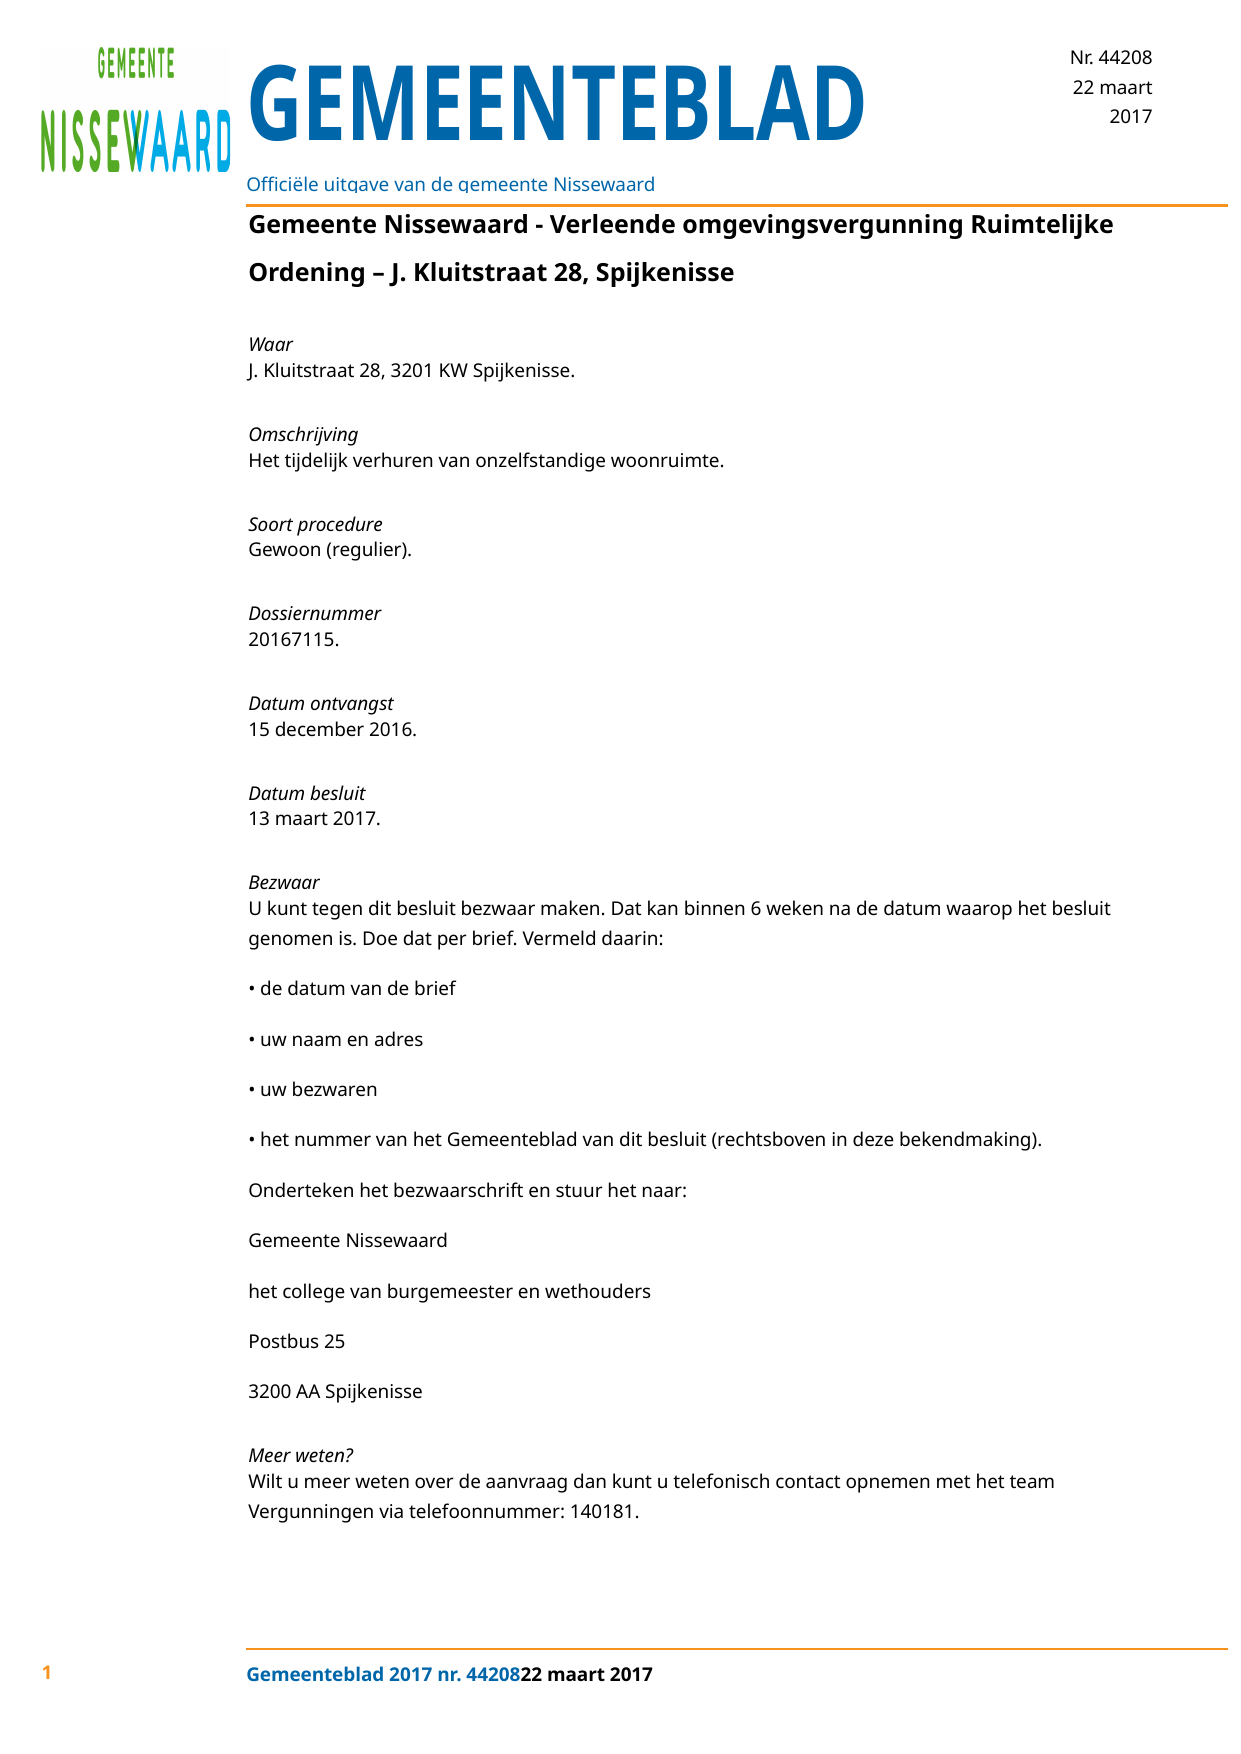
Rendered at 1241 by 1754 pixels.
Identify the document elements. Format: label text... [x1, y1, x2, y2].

text 20167115. [248, 626, 1152, 652]
text Datum besluit [248, 780, 1152, 806]
picture [201, 122, 206, 138]
text • het nummer van het Gemeenteblad van dit besluit (rechtsboven in deze bekendmaking). [248, 1127, 1152, 1152]
picture [154, 157, 165, 172]
text Meer weten? [248, 1443, 1152, 1468]
text Wilt u meer weten over de aanvraag dan kunt u telefonisch contact opnemen met het team Vergunningen via telefoonnummer: 140181. [248, 1468, 1152, 1524]
text Postbus 25 [248, 1328, 1152, 1354]
text J. Kluitstraat 28, 3201 KW Spijkenisse. [248, 357, 1152, 383]
picture [176, 157, 187, 172]
text Soort procedure [248, 511, 1152, 537]
text Bezwaar [248, 869, 1152, 895]
text Gemeente Nissewaard [248, 1227, 1152, 1253]
text • uw bezwaren [248, 1076, 1152, 1102]
picture [200, 151, 206, 172]
text 15 december 2016. [248, 716, 1152, 742]
text Datum ontvangst [248, 690, 1152, 716]
picture [222, 122, 227, 160]
text Het tijdelijk verhuren van onzelfstandige woonruimte. [248, 447, 1152, 473]
picture [41, 47, 231, 172]
text 13 maart 2017. [248, 806, 1152, 831]
text Waar [248, 331, 1152, 357]
text Gemeente Nissewaard - Verleende omgevingsvergunning Ruimtelijke Ordening – J. Kluitstraat 28, Spijkenisse [248, 207, 1152, 288]
text Onderteken het bezwaarschrift en stuur het naar: [248, 1177, 1152, 1203]
text het college van burgemeester en wethouders [248, 1278, 1152, 1303]
text • uw naam en adres [248, 1026, 1152, 1051]
text 3200 AA Spijkenisse [248, 1379, 1152, 1404]
text Omschrijving [248, 421, 1152, 447]
text Gewoon (regulier). [248, 537, 1152, 562]
text • de datum van de brief [248, 975, 1152, 1001]
text Dossiernummer [248, 601, 1152, 626]
text U kunt tegen dit besluit bezwaar maken. Dat kan binnen 6 weken na de datum waarop het besluit genomen is. Doe dat per brief. Vermeld daarin: [248, 895, 1152, 951]
